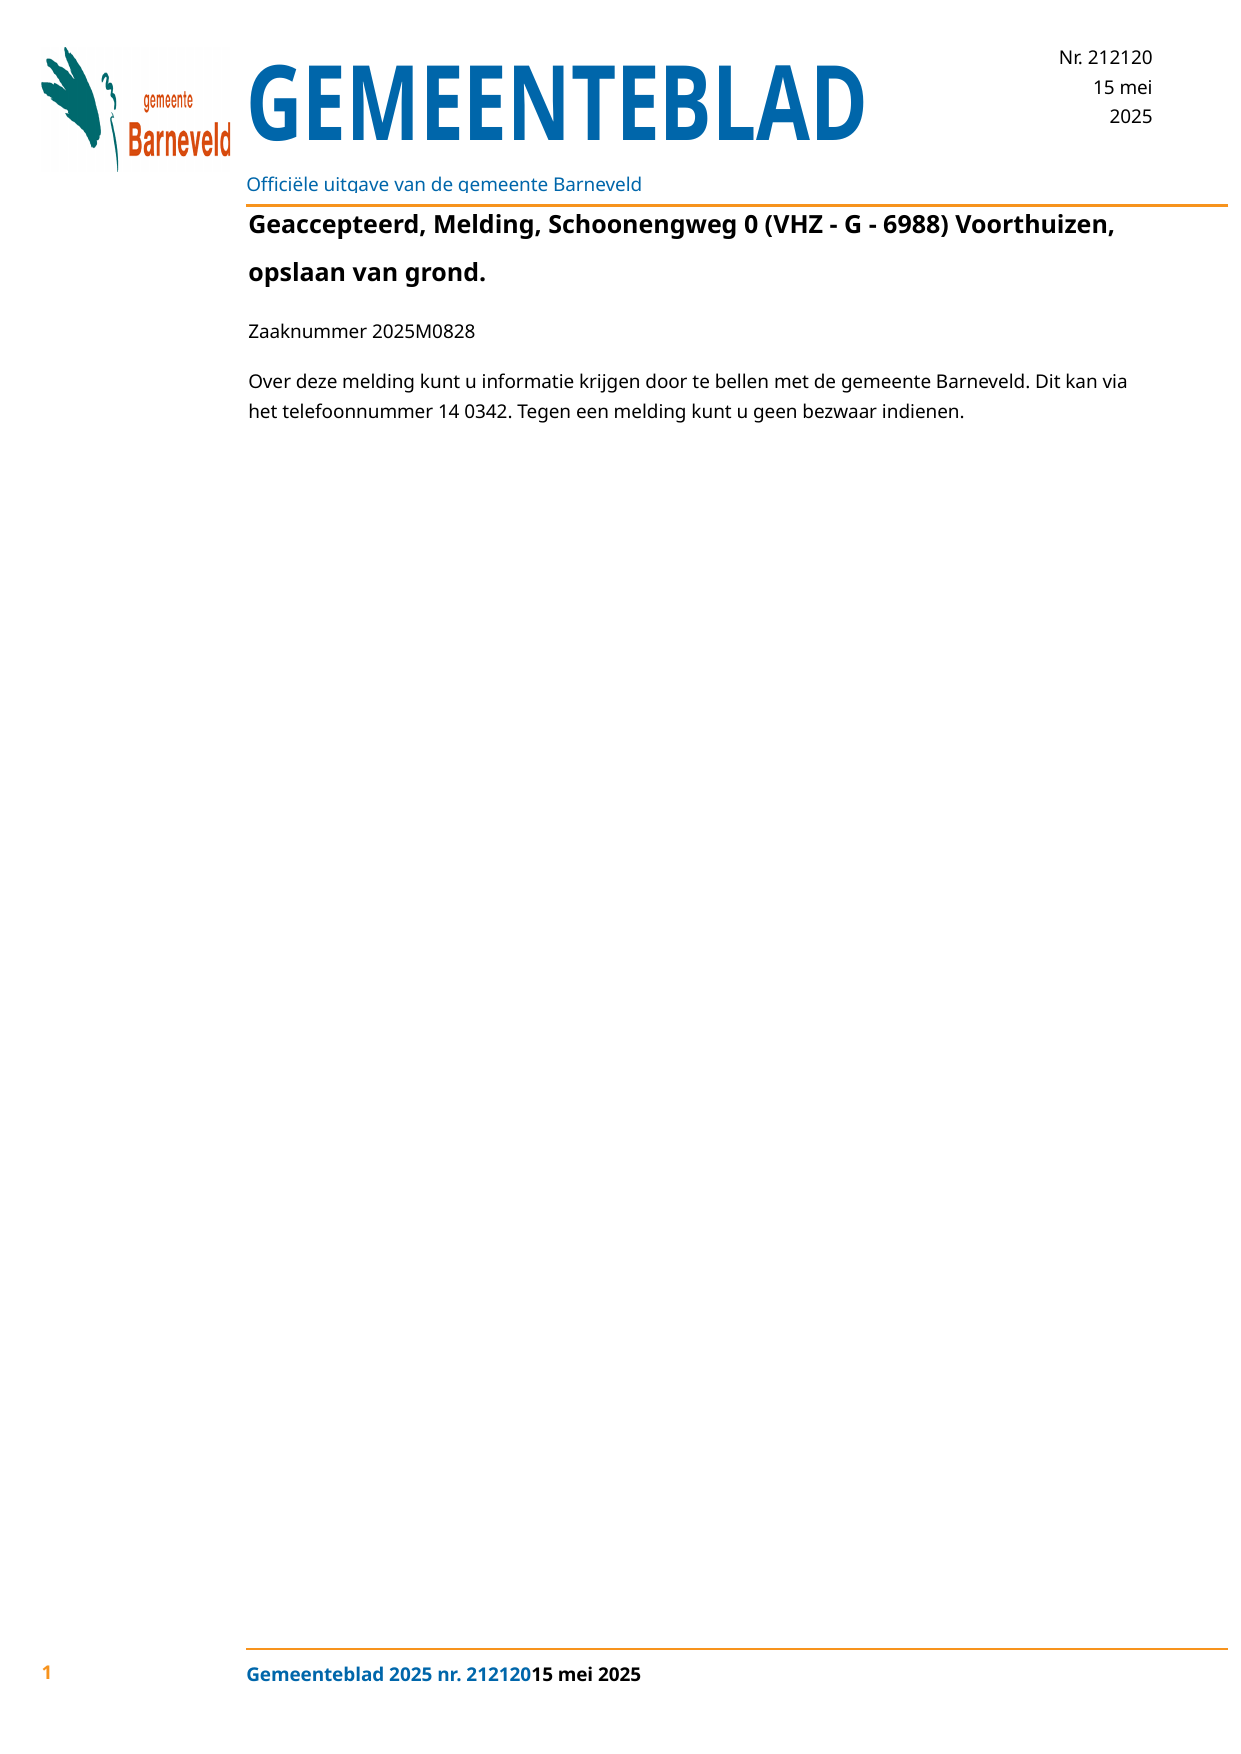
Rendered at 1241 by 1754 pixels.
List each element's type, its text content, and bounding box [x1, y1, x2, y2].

text Over deze melding kunt u informatie krijgen door te bellen met de gemeente Barneveld. Dit kan via het telefoonnummer 14 0342. Tegen een melding kunt u geen bezwaar indienen. [248, 368, 1152, 424]
text Zaaknummer 2025M0828 [248, 318, 1152, 344]
text Geaccepteerd, Melding, Schoonengweg 0 (VHZ - G - 6988) Voorthuizen, opslaan van grond. [248, 207, 1152, 288]
picture [41, 47, 231, 172]
